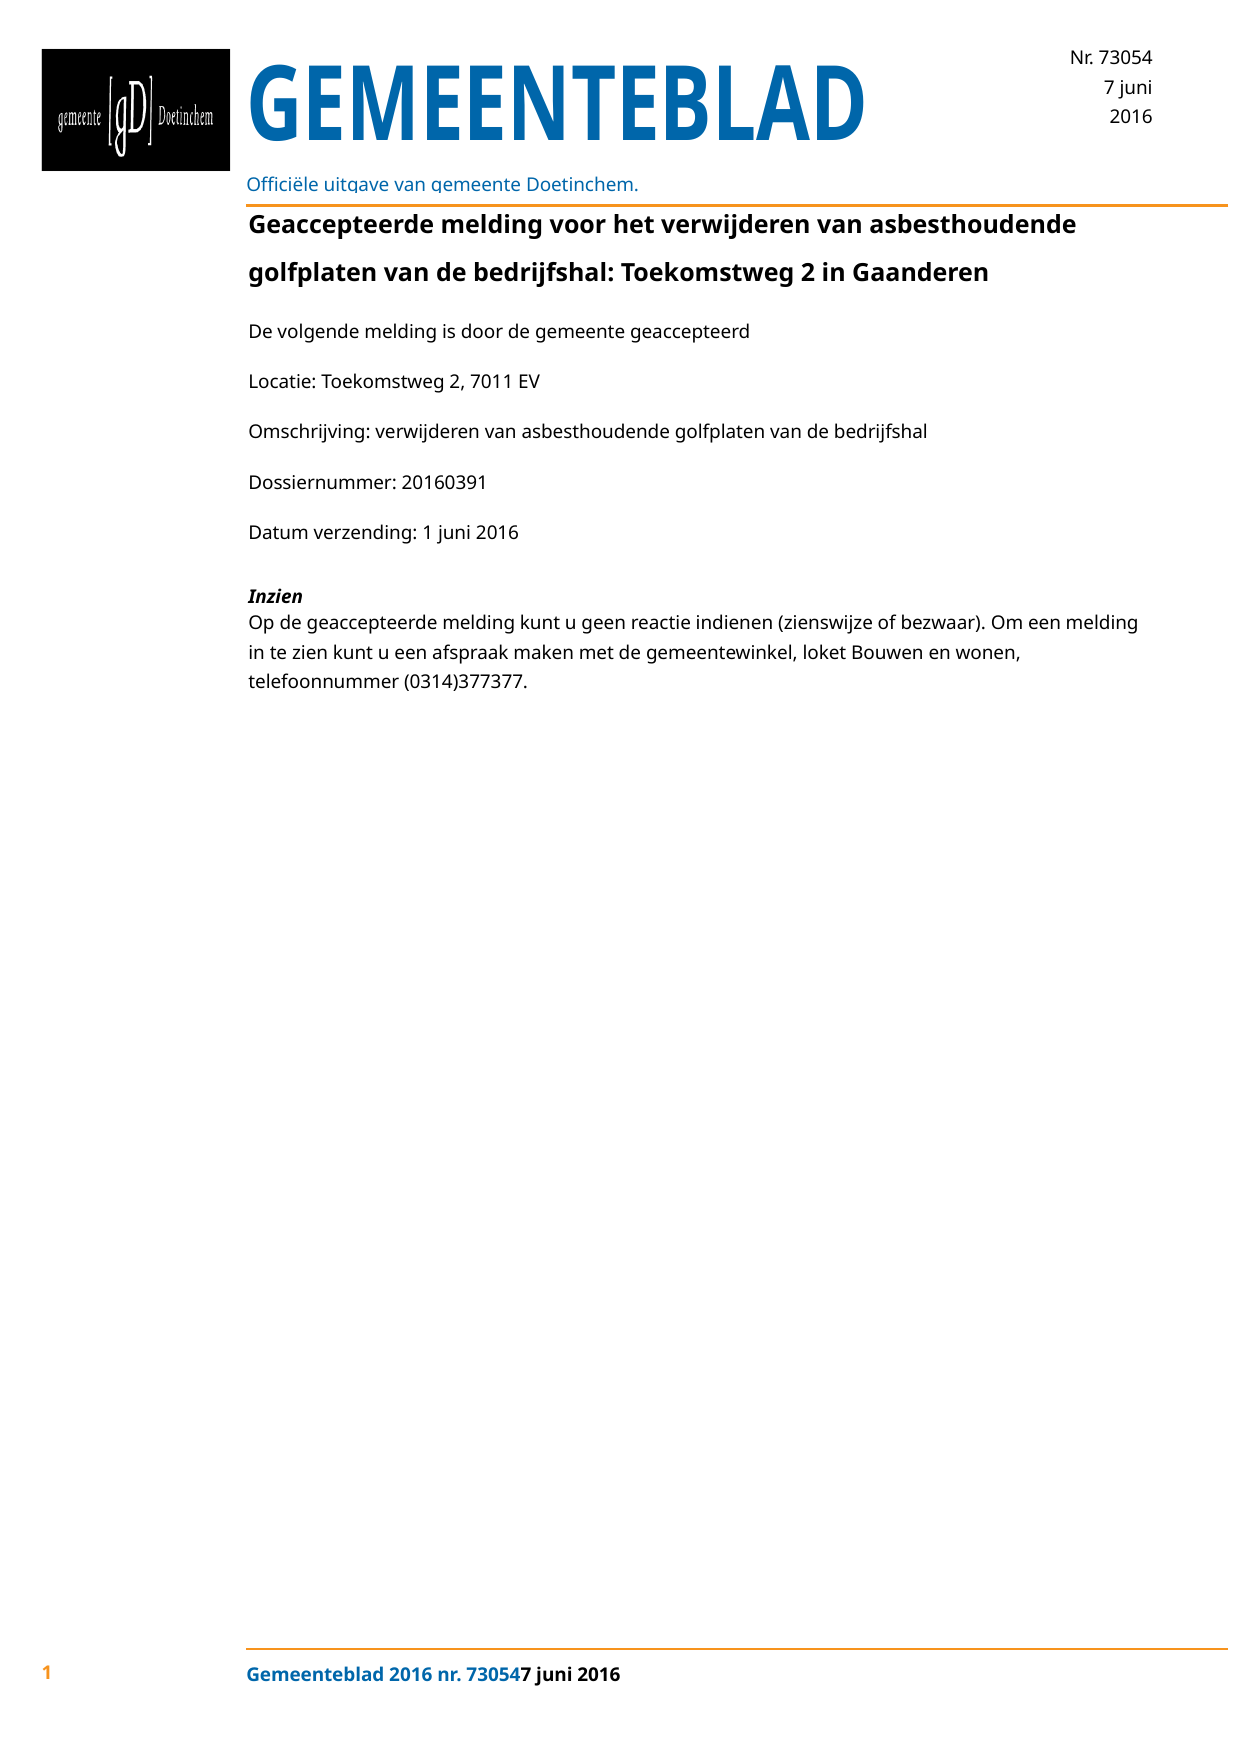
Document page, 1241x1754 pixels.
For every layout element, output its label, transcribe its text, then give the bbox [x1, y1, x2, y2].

text Omschrijving: verwijderen van asbesthoudende golfplaten van de bedrijfshal [248, 419, 1152, 444]
text Op de geaccepteerde melding kunt u geen reactie indienen (zienswijze of bezwaar). Om een melding in te zien kunt u een afspraak maken met de gemeentewinkel, loket Bouwen en wonen, telefoonnummer (0314)377377. [248, 609, 1152, 694]
text Dossiernummer: 20160391 [248, 469, 1152, 495]
text Geaccepteerde melding voor het verwijderen van asbesthoudende golfplaten van de bedrijfshal: Toekomstweg 2 in Gaanderen [248, 207, 1152, 288]
text Inzien [248, 583, 1152, 609]
text Locatie: Toekomstweg 2, 7011 EV [248, 368, 1152, 394]
text Datum verzending: 1 juni 2016 [248, 519, 1152, 545]
text De volgende melding is door de gemeente geaccepteerd [248, 318, 1152, 344]
picture [41, 47, 231, 172]
